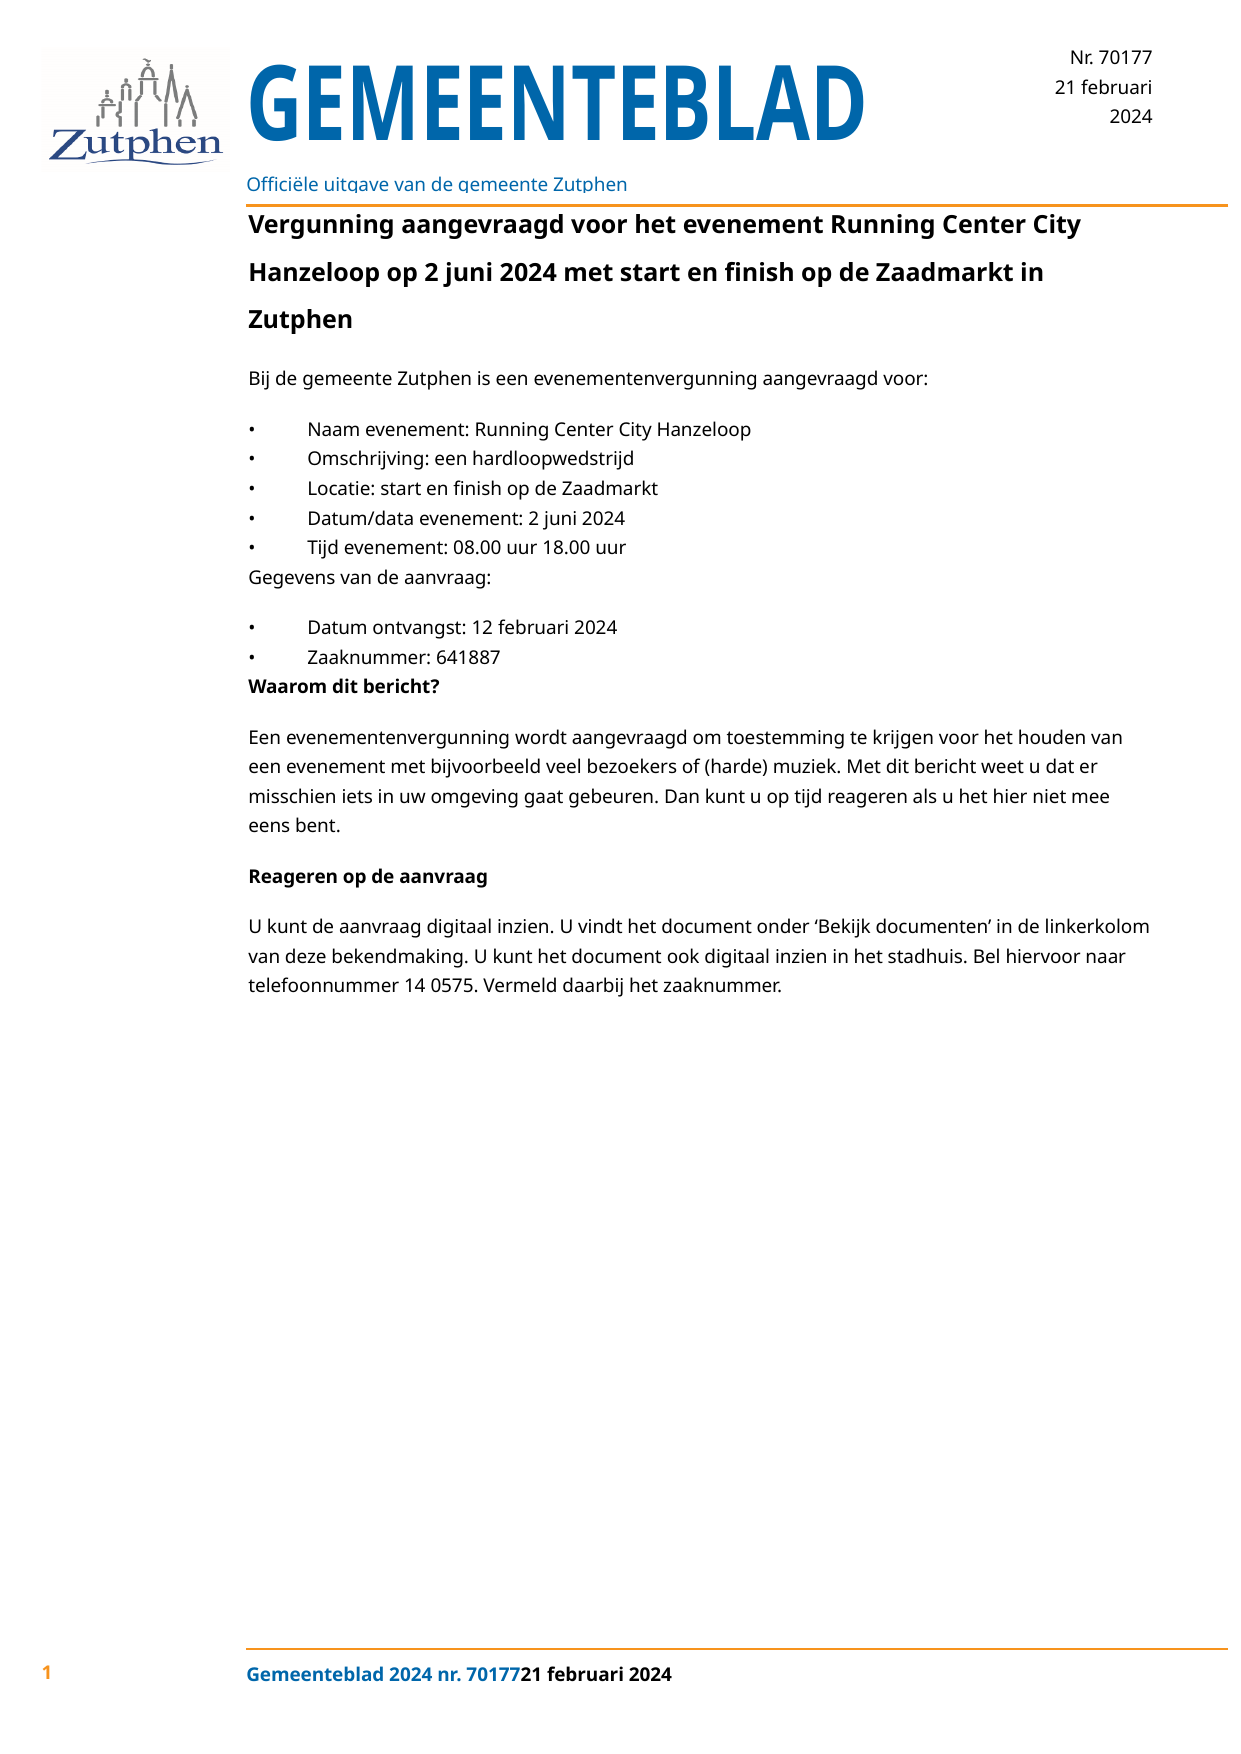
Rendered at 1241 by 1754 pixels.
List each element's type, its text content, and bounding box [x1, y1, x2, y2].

list Omschrijving: een hardloopwedstrijd [248, 446, 1152, 471]
text Waarom dit bericht? [248, 673, 1152, 699]
list Locatie: start en finish op de Zaadmarkt [248, 475, 1152, 501]
list Datum/data evenement: 2 juni 2024 [248, 505, 1152, 530]
text Vergunning aangevraagd voor het evenement Running Center City Hanzeloop op 2 juni 2024 met start en finish op de Zaadmarkt in Zutphen [248, 207, 1152, 336]
list Naam evenement: Running Center City Hanzeloop [248, 416, 1152, 442]
text U kunt de aanvraag digitaal inzien. U vindt het document onder ‘Bekijk documenten’ in de linkerkolom van deze bekendmaking. U kunt het document ook digitaal inzien in het stadhuis. Bel hiervoor naar telefoonnummer 14 0575. Vermeld daarbij het zaaknummer. [248, 913, 1152, 998]
list Tijd evenement: 08.00 uur 18.00 uur [248, 534, 1152, 560]
text Een evenementenvergunning wordt aangevraagd om toestemming te krijgen voor het houden van een evenement met bijvoorbeeld veel bezoekers of (harde) muziek. Met dit bericht weet u dat er misschien iets in uw omgeving gaat gebeuren. Dan kunt u op tijd reageren als u het hier niet mee eens bent. [248, 724, 1152, 838]
list Zaaknummer: 641887 [248, 644, 1152, 669]
text Reageren op de aanvraag [248, 863, 1152, 889]
text Bij de gemeente Zutphen is een evenementenvergunning aangevraagd voor: [248, 366, 1152, 391]
text Gegevens van de aanvraag: [248, 564, 1152, 589]
list Datum ontvangst: 12 februari 2024 [248, 614, 1152, 640]
picture [41, 47, 231, 172]
